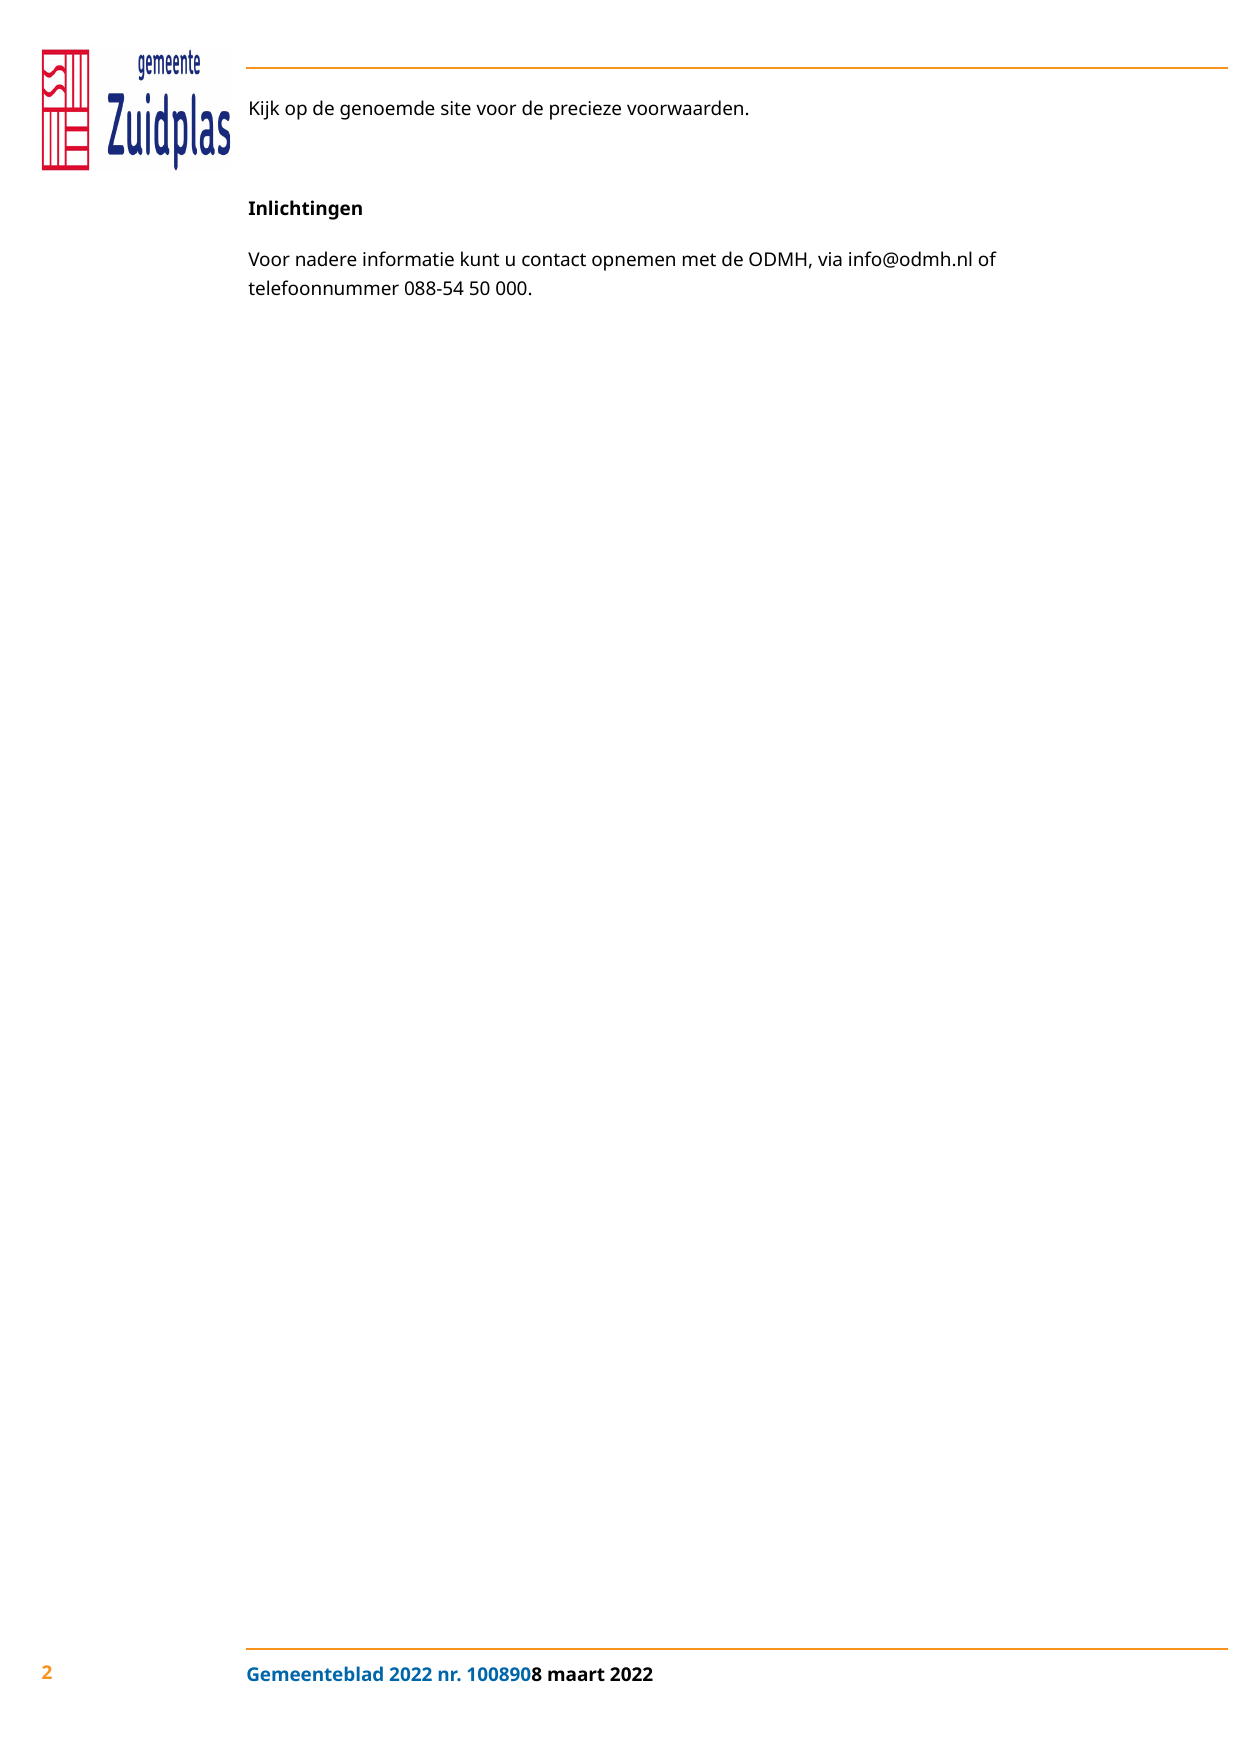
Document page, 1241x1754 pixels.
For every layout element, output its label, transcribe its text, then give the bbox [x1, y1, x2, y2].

picture [41, 47, 231, 172]
text Voor nadere informatie kunt u contact opnemen met de ODMH, via info@odmh.nl of telefoonnummer 088-54 50 000. [248, 246, 1152, 301]
text Kijk op de genoemde site voor de precieze voorwaarden. [248, 95, 1152, 121]
text Inlichtingen [248, 196, 1152, 221]
